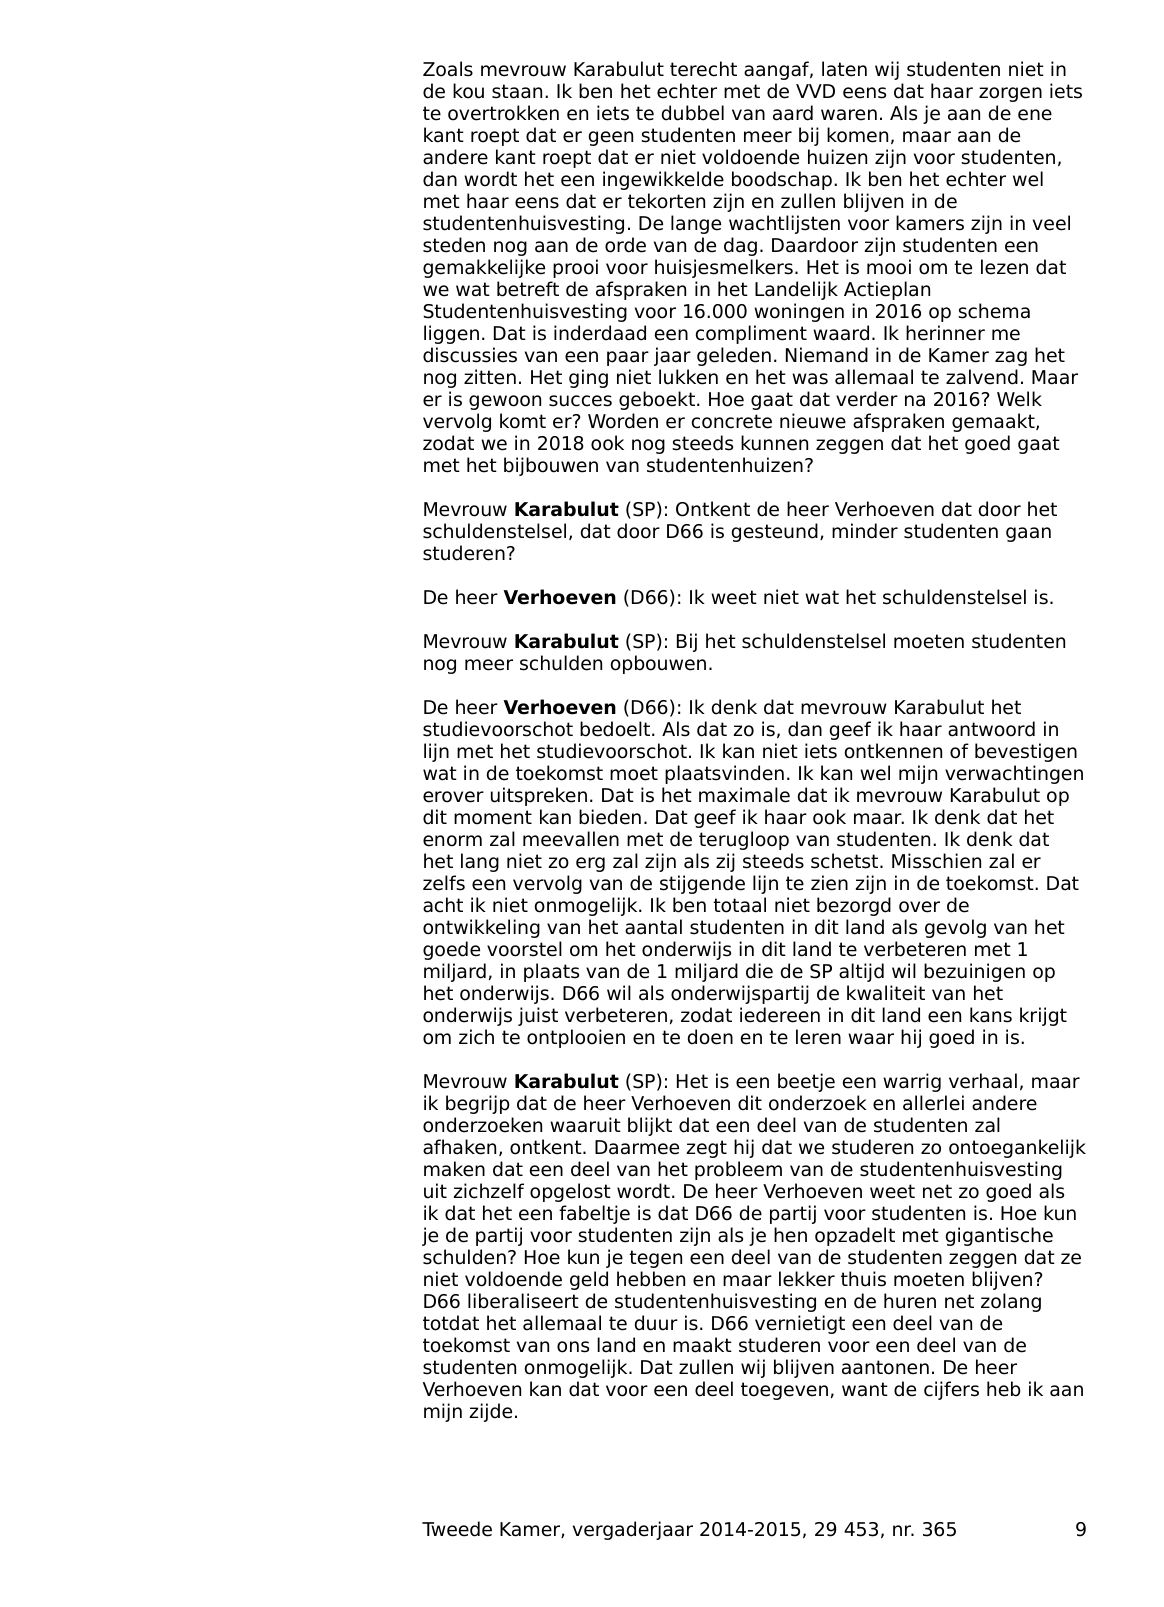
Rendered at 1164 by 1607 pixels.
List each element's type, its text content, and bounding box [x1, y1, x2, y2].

text Mevrouw Karabulut (SP): Bij het schuldenstelsel moeten studenten nog meer schulden opbouwen. [422, 631, 1087, 675]
text Zoals mevrouw Karabulut terecht aangaf, laten wij studenten niet in de kou staan. Ik ben het echter met de VVD eens dat haar zorgen iets te overtrokken en iets te dubbel van aard waren. Als je aan de ene kant roept dat er geen studenten meer bij komen, maar aan de andere kant roept dat er niet voldoende huizen zijn voor studenten, dan wordt het een ingewikkelde boodschap. Ik ben het echter wel met haar eens dat er tekorten zijn en zullen blijven in de studentenhuisvesting. De lange wachtlijsten voor kamers zijn in veel steden nog aan de orde van de dag. Daardoor zijn studenten een gemakkelijke prooi voor huisjesmelkers. Het is mooi om te lezen dat we wat betreft de afspraken in het Landelijk Actieplan Studentenhuisvesting voor 16.000 woningen in 2016 op schema liggen. Dat is inderdaad een compliment waard. Ik herinner me discussies van een paar jaar geleden. Niemand in de Kamer zag het nog zitten. Het ging niet lukken en het was allemaal te zalvend. Maar er is gewoon succes geboekt. Hoe gaat dat verder na 2016? Welk vervolg komt er? Worden er concrete nieuwe afspraken gemaakt, zodat we in 2018 ook nog steeds kunnen zeggen dat het goed gaat met het bijbouwen van studentenhuizen? [422, 59, 1087, 477]
text Mevrouw Karabulut (SP): Ontkent de heer Verhoeven dat door het schuldenstelsel, dat door D66 is gesteund, minder studenten gaan studeren? [422, 499, 1087, 565]
text Mevrouw Karabulut (SP): Het is een beetje een warrig verhaal, maar ik begrijp dat de heer Verhoeven dit onderzoek en allerlei andere onderzoeken waaruit blijkt dat een deel van de studenten zal afhaken, ontkent. Daarmee zegt hij dat we studeren zo ontoegankelijk maken dat een deel van het probleem van de studentenhuisvesting uit zichzelf opgelost wordt. De heer Verhoeven weet net zo goed als ik dat het een fabeltje is dat D66 de partij voor studenten is. Hoe kun je de partij voor studenten zijn als je hen opzadelt met gigantische schulden? Hoe kun je tegen een deel van de studenten zeggen dat ze niet voldoende geld hebben en maar lekker thuis moeten blijven? D66 liberaliseert de studentenhuisvesting en de huren net zolang totdat het allemaal te duur is. D66 vernietigt een deel van de toekomst van ons land en maakt studeren voor een deel van de studenten onmogelijk. Dat zullen wij blijven aantonen. De heer Verhoeven kan dat voor een deel toegeven, want de cijfers heb ik aan mijn zijde. [422, 1071, 1087, 1423]
text De heer Verhoeven (D66): Ik weet niet wat het schuldenstelsel is. [422, 587, 1087, 609]
text De heer Verhoeven (D66): Ik denk dat mevrouw Karabulut het studievoorschot bedoelt. Als dat zo is, dan geef ik haar antwoord in lijn met het studievoorschot. Ik kan niet iets ontkennen of bevestigen wat in de toekomst moet plaatsvinden. Ik kan wel mijn verwachtingen erover uitspreken. Dat is het maximale dat ik mevrouw Karabulut op dit moment kan bieden. Dat geef ik haar ook maar. Ik denk dat het enorm zal meevallen met de terugloop van studenten. Ik denk dat het lang niet zo erg zal zijn als zij steeds schetst. Misschien zal er zelfs een vervolg van de stijgende lijn te zien zijn in de toekomst. Dat acht ik niet onmogelijk. Ik ben totaal niet bezorgd over de ontwikkeling van het aantal studenten in dit land als gevolg van het goede voorstel om het onderwijs in dit land te verbeteren met 1 miljard, in plaats van de 1 miljard die de SP altijd wil bezuinigen op het onderwijs. D66 wil als onderwijspartij de kwaliteit van het onderwijs juist verbeteren, zodat iedereen in dit land een kans krijgt om zich te ontplooien en te doen en te leren waar hij goed in is. [422, 697, 1087, 1049]
